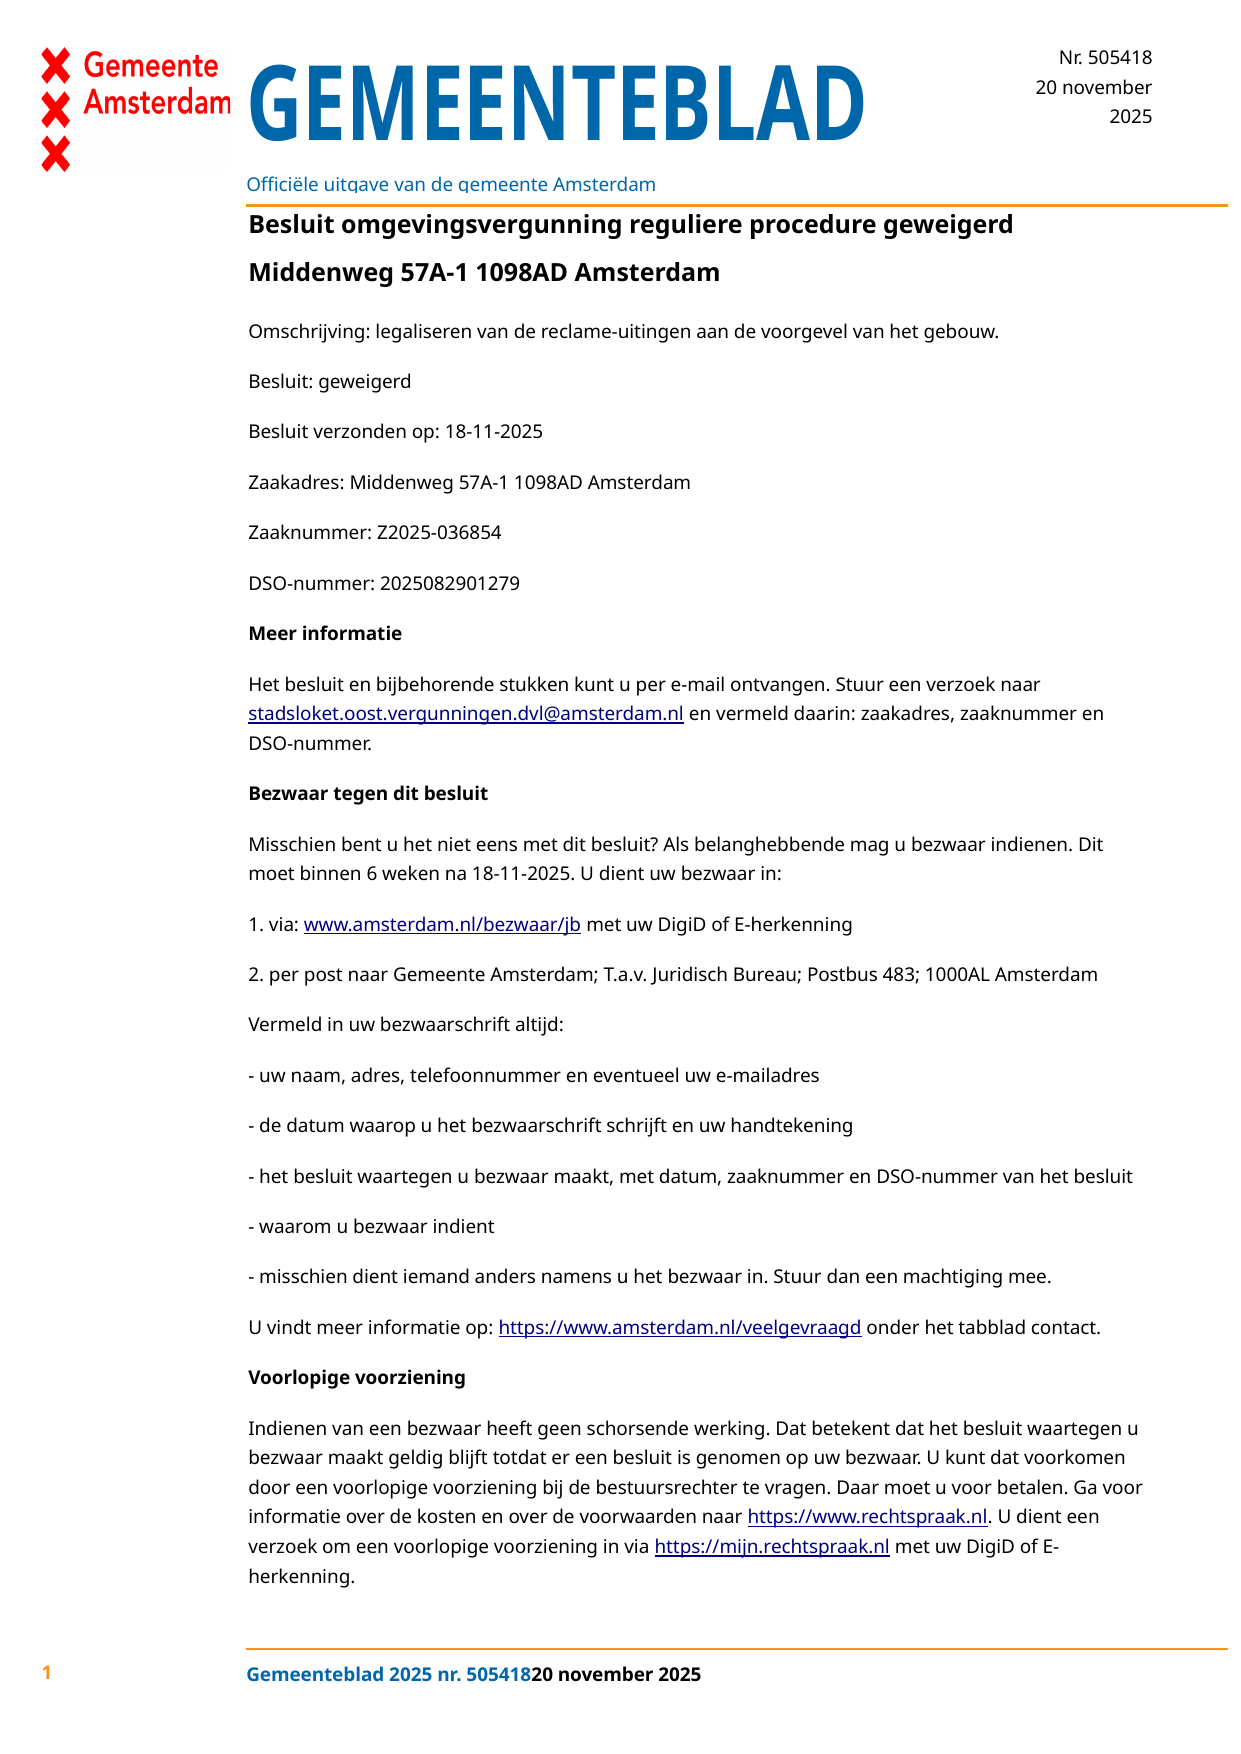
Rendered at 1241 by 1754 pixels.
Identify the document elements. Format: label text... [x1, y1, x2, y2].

text Misschien bent u het niet eens met dit besluit? Als belanghebbende mag u bezwaar indienen. Dit moet binnen 6 weken na 18-11-2025. U dient uw bezwaar in: [248, 831, 1152, 886]
text Voorlopige voorziening [248, 1364, 1152, 1390]
text Zaaknummer: Z2025-036854 [248, 519, 1152, 545]
text Het besluit en bijbehorende stukken kunt u per e-mail ontvangen. Stuur een verzoek naar stadsloket.oost.vergunningen.dvl@amsterdam.nl en vermeld daarin: zaakadres, zaaknummer en DSO-nummer. [248, 671, 1152, 756]
text Indienen van een bezwaar heeft geen schorsende werking. Dat betekent dat het besluit waartegen u bezwaar maakt geldig blijft totdat er een besluit is genomen op uw bezwaar. U kunt dat voorkomen door een voorlopige voorziening bij de bestuursrechter te vragen. Daar moet u voor betalen. Ga voor informatie over de kosten en over de voorwaarden naar https://www.rechtspraak.nl. U dient een verzoek om een voorlopige voorziening in via https://mijn.rechtspraak.nl met uw DigiD of E-herkenning. [248, 1415, 1152, 1589]
text Meer informatie [248, 620, 1152, 646]
text Zaakadres: Middenweg 57A-1 1098AD Amsterdam [248, 469, 1152, 495]
text - waarom u bezwaar indient [248, 1213, 1152, 1239]
text - misschien dient iemand anders namens u het bezwaar in. Stuur dan een machtiging mee. [248, 1264, 1152, 1289]
text DSO-nummer: 2025082901279 [248, 570, 1152, 596]
picture [41, 47, 231, 172]
text 1. via: www.amsterdam.nl/bezwaar/jb met uw DigiD of E-herkenning [248, 911, 1152, 937]
text - de datum waarop u het bezwaarschrift schrijft en uw handtekening [248, 1112, 1152, 1138]
text Besluit verzonden op: 18-11-2025 [248, 419, 1152, 444]
text U vindt meer informatie op: https://www.amsterdam.nl/veelgevraagd onder het tabblad contact. [248, 1314, 1152, 1340]
text - het besluit waartegen u bezwaar maakt, met datum, zaaknummer en DSO-nummer van het besluit [248, 1163, 1152, 1189]
text - uw naam, adres, telefoonnummer en eventueel uw e-mailadres [248, 1062, 1152, 1088]
text Omschrijving: legaliseren van de reclame-uitingen aan de voorgevel van het gebouw. [248, 318, 1152, 344]
text Vermeld in uw bezwaarschrift altijd: [248, 1012, 1152, 1037]
text Besluit omgevingsvergunning reguliere procedure geweigerd Middenweg 57A-1 1098AD Amsterdam [248, 207, 1152, 288]
text Bezwaar tegen dit besluit [248, 780, 1152, 806]
text Besluit: geweigerd [248, 368, 1152, 394]
text 2. per post naar Gemeente Amsterdam; T.a.v. Juridisch Bureau; Postbus 483; 1000AL Amsterdam [248, 961, 1152, 987]
